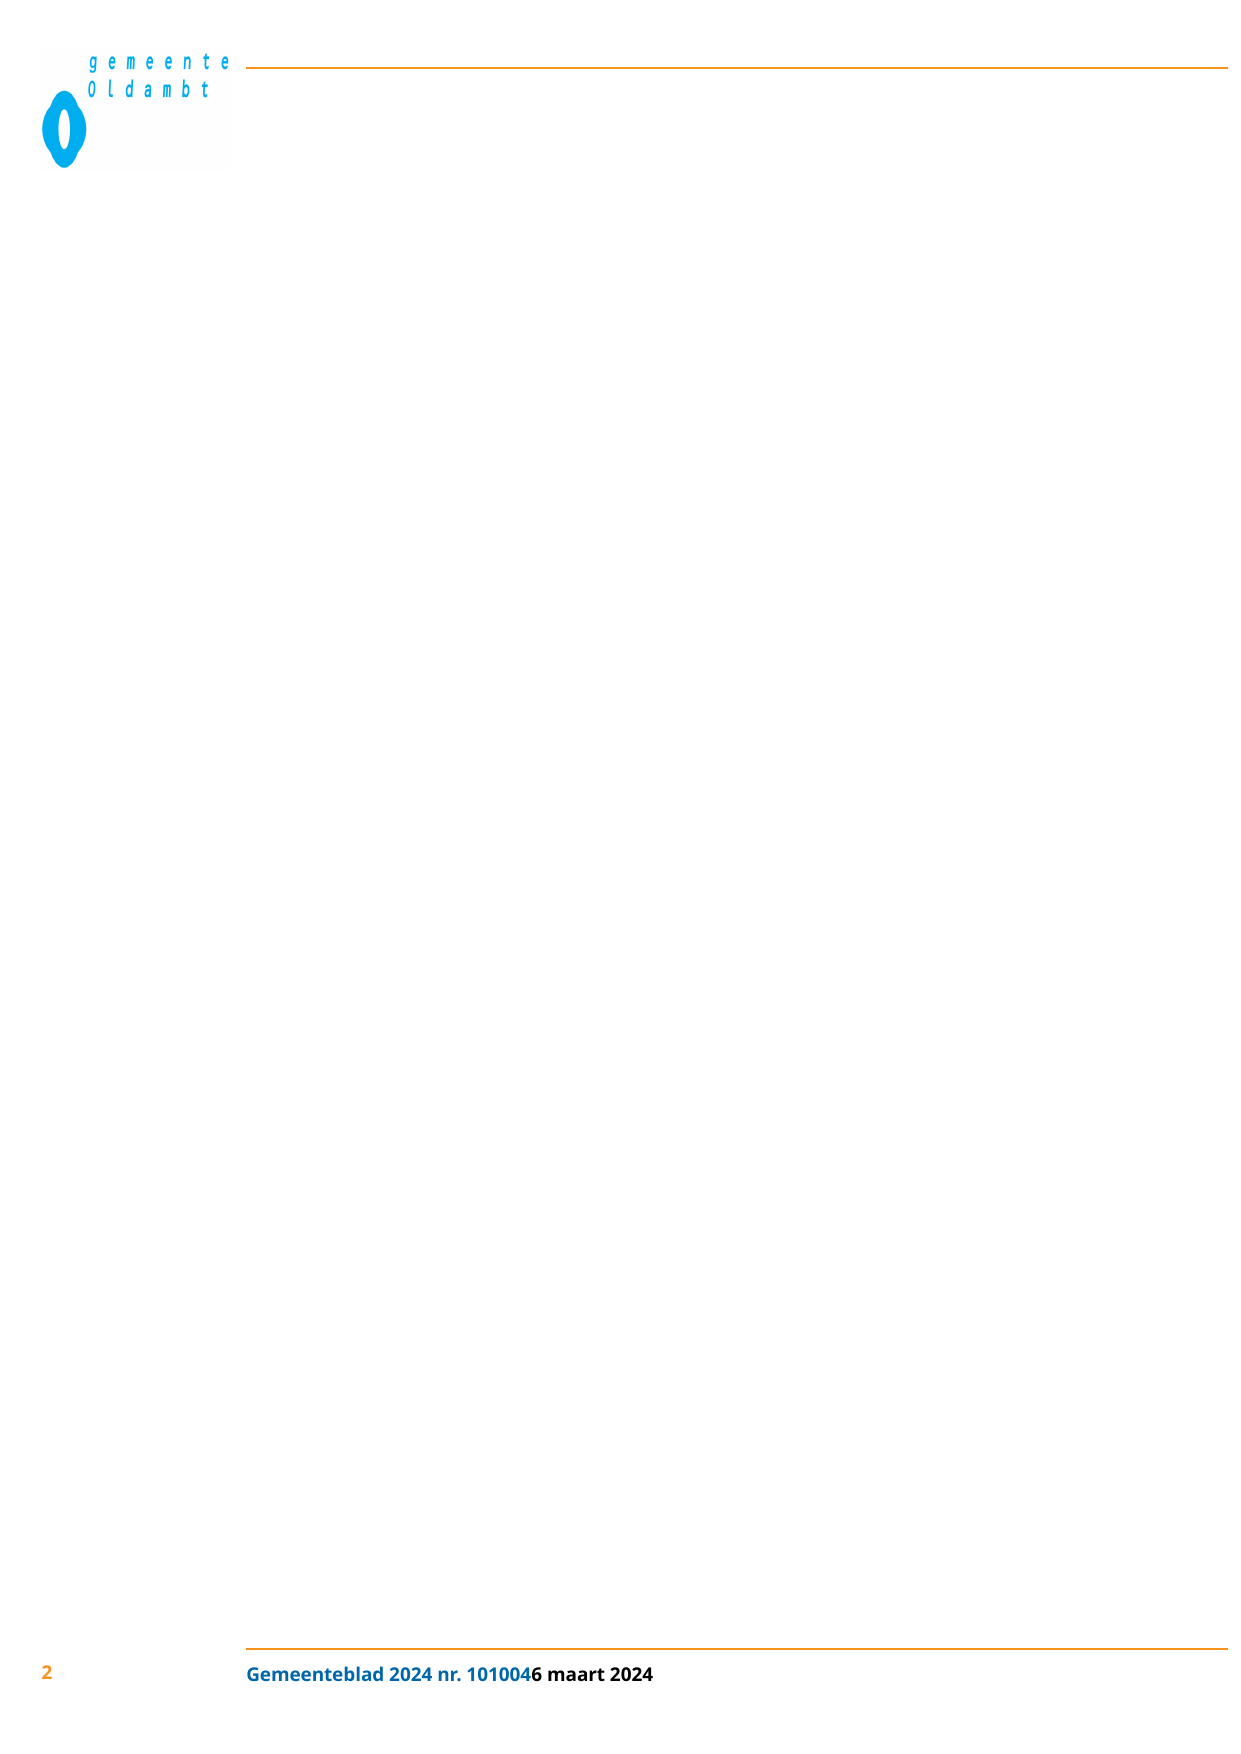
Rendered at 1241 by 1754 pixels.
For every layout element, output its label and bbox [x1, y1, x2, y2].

picture [41, 47, 231, 172]
